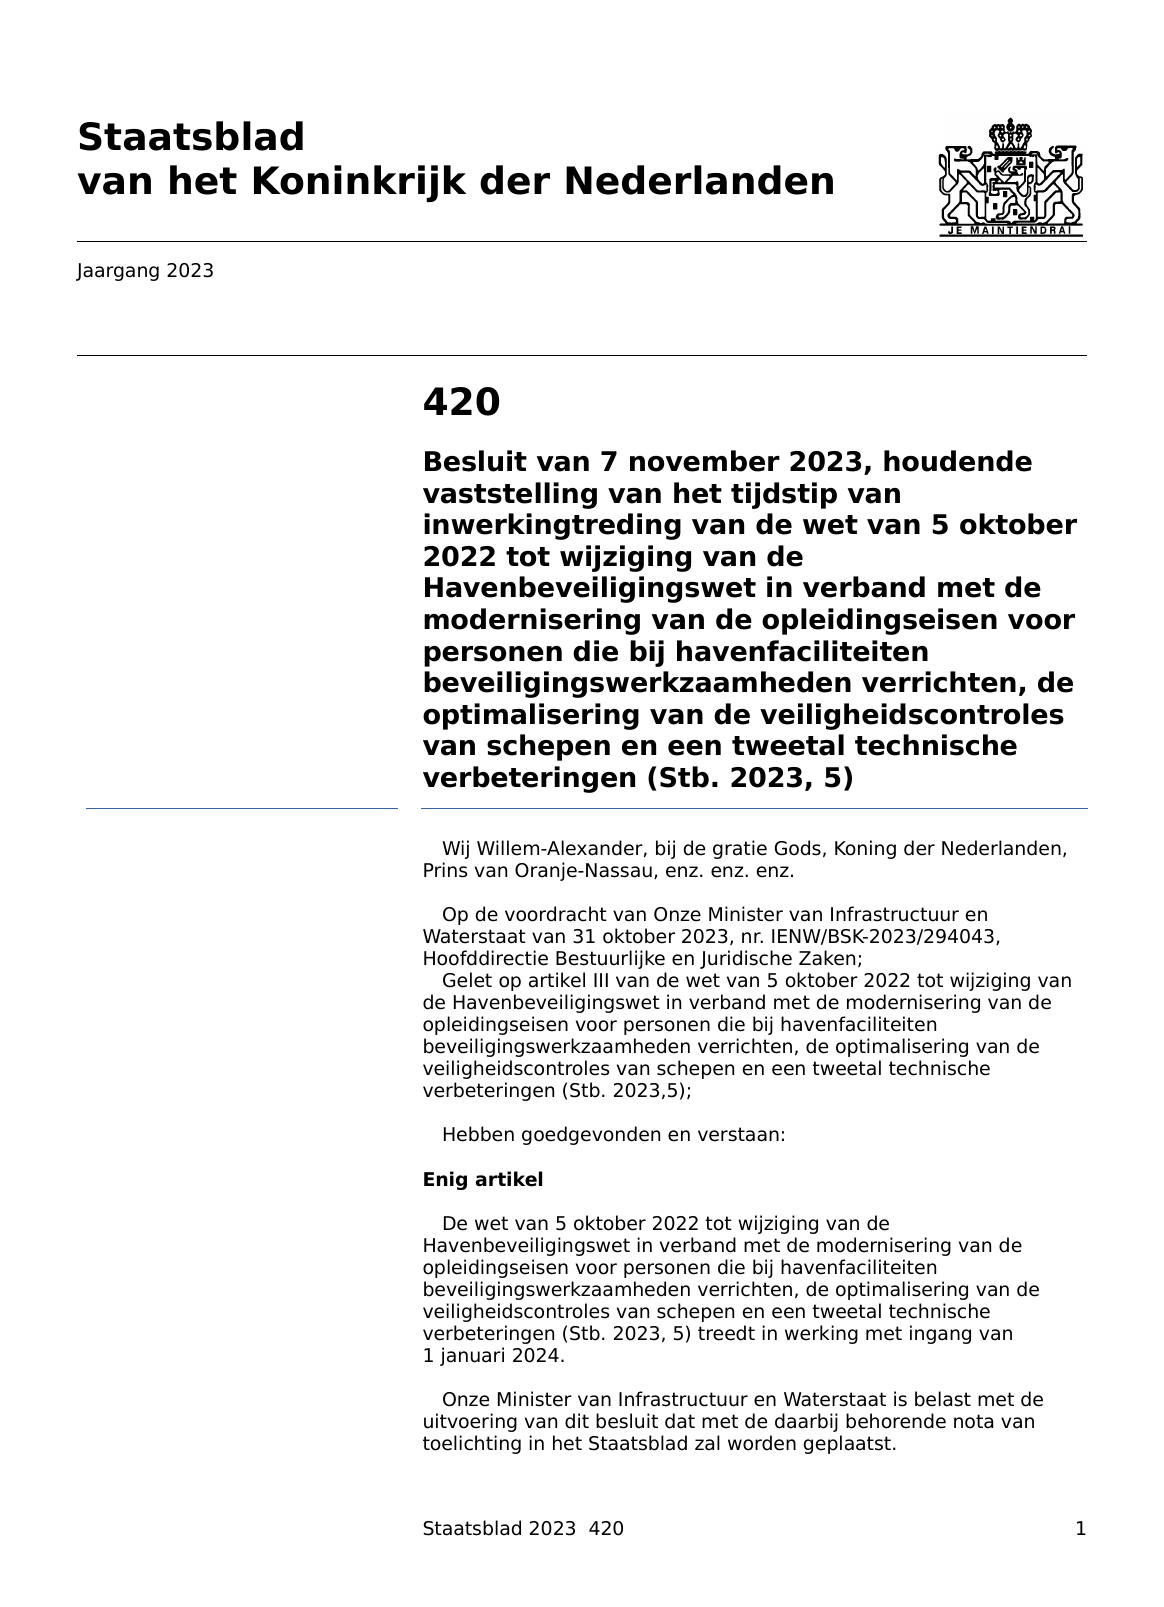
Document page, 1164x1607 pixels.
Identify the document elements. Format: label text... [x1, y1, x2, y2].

picture [936, 115, 1087, 240]
subtitle 420 [422, 381, 1087, 424]
table_cell Jaargang 2023 [77, 242, 1087, 355]
subtitle Enig artikel [422, 1168, 1087, 1190]
table_header [886, 100, 1087, 241]
table_header Staatsblad van het Koninkrijk der Nederlanden [77, 100, 886, 241]
text Wij Willem-Alexander, bij de gratie Gods, Koning der Nederlanden, Prins van Oranje-Nassau, enz. enz. enz. [422, 838, 1087, 882]
text Gelet op artikel III van de wet van 5 oktober 2022 tot wijziging van de Havenbeveiligingswet in verband met de modernisering van de opleidingseisen voor personen die bij havenfaciliteiten beveiligingswerkzaamheden verrichten, de optimalisering van de veiligheidscontroles van schepen en een tweetal technische verbeteringen (Stb. 2023,5); [422, 970, 1087, 1102]
text Op de voordracht van Onze Minister van Infrastructuur en Waterstaat van 31 oktober 2023, nr. IENW/BSK-2023/294043, Hoofddirectie Bestuurlijke en Juridische Zaken; [422, 904, 1087, 970]
text De wet van 5 oktober 2022 tot wijziging van de Havenbeveiligingswet in verband met de modernisering van de opleidingseisen voor personen die bij havenfaciliteiten beveiligingswerkzaamheden verrichten, de optimalisering van de veiligheidscontroles van schepen en een tweetal technische verbeteringen (Stb. 2023, 5) treedt in werking met ingang van 1 januari 2024. [422, 1213, 1087, 1366]
text Onze Minister van Infrastructuur en Waterstaat is belast met de uitvoering van dit besluit dat met de daarbij behorende nota van toelichting in het Staatsblad zal worden geplaatst. [422, 1389, 1087, 1454]
text Besluit van 7 november 2023, houdende vaststelling van het tijdstip van inwerkingtreding van de wet van 5 oktober 2022 tot wijziging van de Havenbeveiligingswet in verband met de modernisering van de opleidingseisen voor personen die bij havenfaciliteiten beveiligingswerkzaamheden verrichten, de optimalisering van de veiligheidscontroles van schepen en een tweetal technische verbeteringen (Stb. 2023, 5) [422, 447, 1087, 794]
text Hebben goedgevonden en verstaan: [422, 1124, 1087, 1146]
